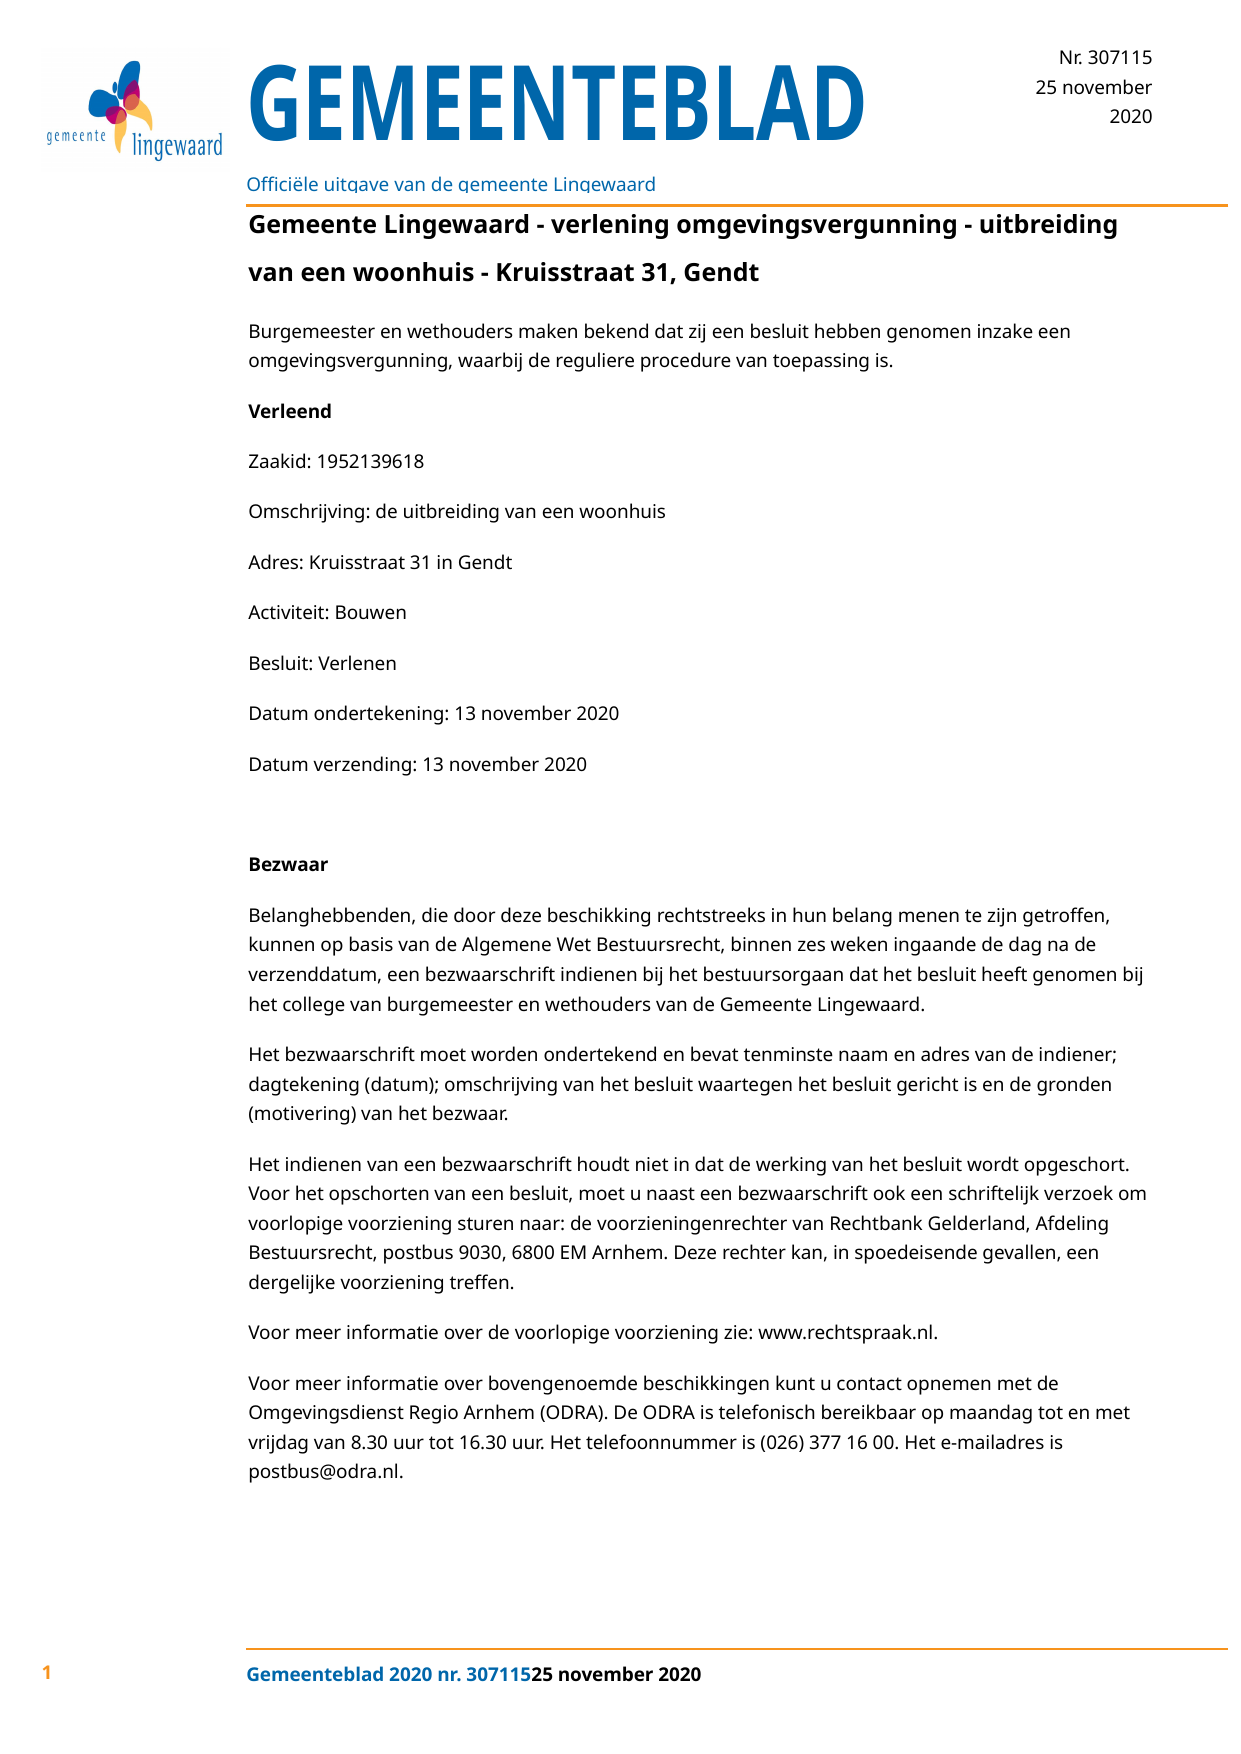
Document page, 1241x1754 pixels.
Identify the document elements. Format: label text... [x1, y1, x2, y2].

text Verleend [248, 398, 1152, 424]
text Gemeente Lingewaard - verlening omgevingsvergunning - uitbreiding van een woonhuis - Kruisstraat 31, Gendt [248, 207, 1152, 288]
text Omschrijving: de uitbreiding van een woonhuis [248, 499, 1152, 524]
text Burgemeester en wethouders maken bekend dat zij een besluit hebben genomen inzake een omgevingsvergunning, waarbij de reguliere procedure van toepassing is. [248, 318, 1152, 373]
text Besluit: Verlenen [248, 650, 1152, 676]
text Datum ondertekening: 13 november 2020 [248, 700, 1152, 726]
text Het indienen van een bezwaarschrift houdt niet in dat de werking van het besluit wordt opgeschort. Voor het opschorten van een besluit, moet u naast een bezwaarschrift ook een schriftelijk verzoek om voorlopige voorziening sturen naar: de voorzieningenrechter van Rechtbank Gelderland, Afdeling Bestuursrecht, postbus 9030, 6800 EM Arnhem. Deze rechter kan, in spoedeisende gevallen, een dergelijke voorziening treffen. [248, 1151, 1152, 1295]
text Voor meer informatie over bovengenoemde beschikkingen kunt u contact opnemen met de Omgevingsdienst Regio Arnhem (ODRA). De ODRA is telefonisch bereikbaar op maandag tot en met vrijdag van 8.30 uur tot 16.30 uur. Het telefoonnummer is (026) 377 16 00. Het e-mailadres is postbus@odra.nl. [248, 1370, 1152, 1484]
text Activiteit: Bouwen [248, 599, 1152, 625]
text Adres: Kruisstraat 31 in Gendt [248, 549, 1152, 575]
text Belanghebbenden, die door deze beschikking rechtstreeks in hun belang menen te zijn getroffen, kunnen op basis van de Algemene Wet Bestuursrecht, binnen zes weken ingaande de dag na de verzenddatum, een bezwaarschrift indienen bij het bestuursorgaan dat het besluit heeft genomen bij het college van burgemeester en wethouders van de Gemeente Lingewaard. [248, 902, 1152, 1017]
text Voor meer informatie over de voorlopige voorziening zie: www.rechtspraak.nl. [248, 1319, 1152, 1345]
text Bezwaar [248, 852, 1152, 877]
picture [41, 47, 231, 172]
text Datum verzending: 13 november 2020 [248, 751, 1152, 777]
text Het bezwaarschrift moet worden ondertekend en bevat tenminste naam en adres van de indiener; dagtekening (datum); omschrijving van het besluit waartegen het besluit gericht is en de gronden (motivering) van het bezwaar. [248, 1041, 1152, 1126]
text Zaakid: 1952139618 [248, 448, 1152, 474]
